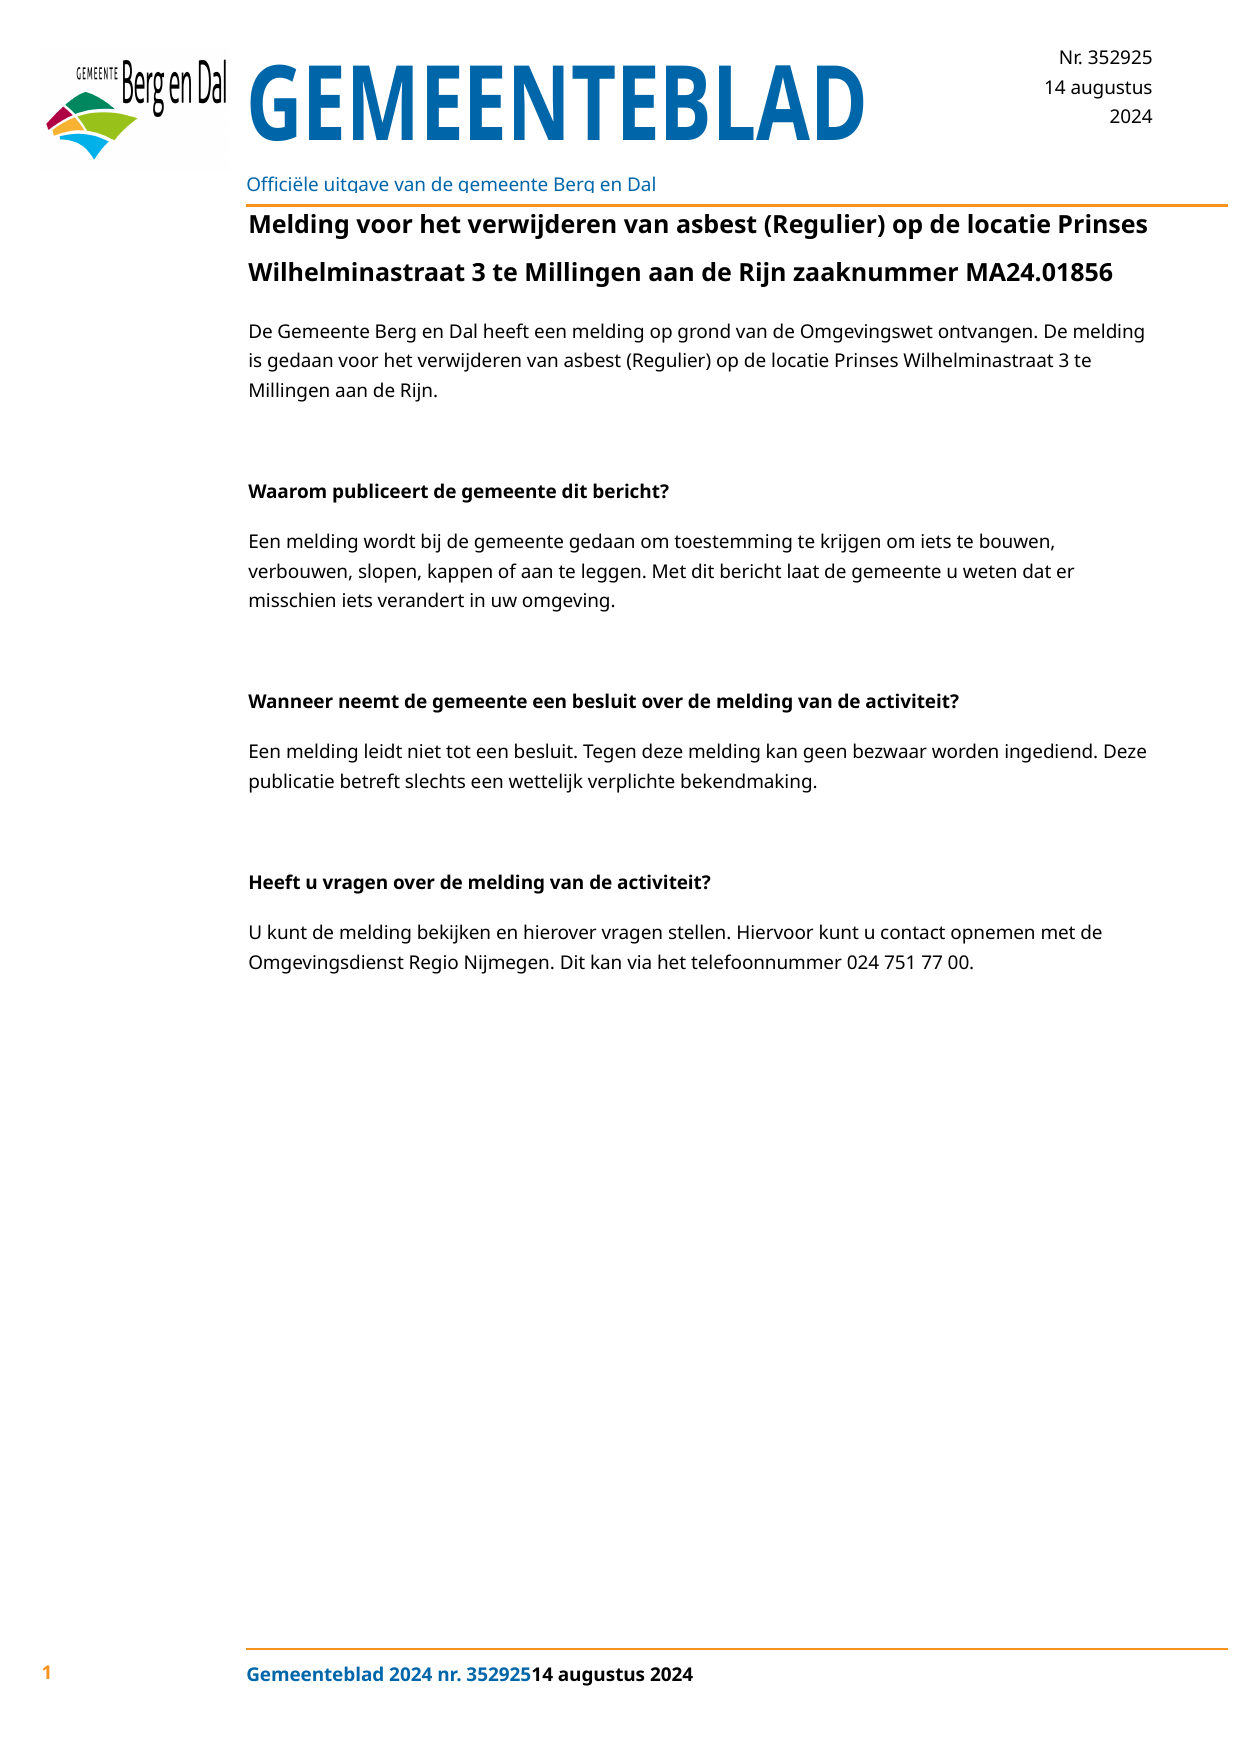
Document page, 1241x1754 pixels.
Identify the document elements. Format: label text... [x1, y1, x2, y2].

picture [41, 47, 231, 172]
text Een melding wordt bij de gemeente gedaan om toestemming te krijgen om iets te bouwen, verbouwen, slopen, kappen of aan te leggen. Met dit bericht laat de gemeente u weten dat er misschien iets verandert in uw omgeving. [248, 528, 1152, 613]
text Heeft u vragen over de melding van de activiteit? [248, 869, 1152, 895]
text Wanneer neemt de gemeente een besluit over de melding van de activiteit? [248, 688, 1152, 714]
text Melding voor het verwijderen van asbest (Regulier) op de locatie Prinses Wilhelminastraat 3 te Millingen aan de Rijn zaaknummer MA24.01856 [248, 207, 1152, 288]
text De Gemeente Berg en Dal heeft een melding op grond van de Omgevingswet ontvangen. De melding is gedaan voor het verwijderen van asbest (Regulier) op de locatie Prinses Wilhelminastraat 3 te Millingen aan de Rijn. [248, 318, 1152, 403]
text Waarom publiceert de gemeente dit bericht? [248, 478, 1152, 504]
text U kunt de melding bekijken en hierover vragen stellen. Hiervoor kunt u contact opnemen met de Omgevingsdienst Regio Nijmegen. Dit kan via het telefoonnummer 024 751 77 00. [248, 919, 1152, 975]
text Een melding leidt niet tot een besluit. Tegen deze melding kan geen bezwaar worden ingediend. Deze publicatie betreft slechts een wettelijk verplichte bekendmaking. [248, 739, 1152, 794]
